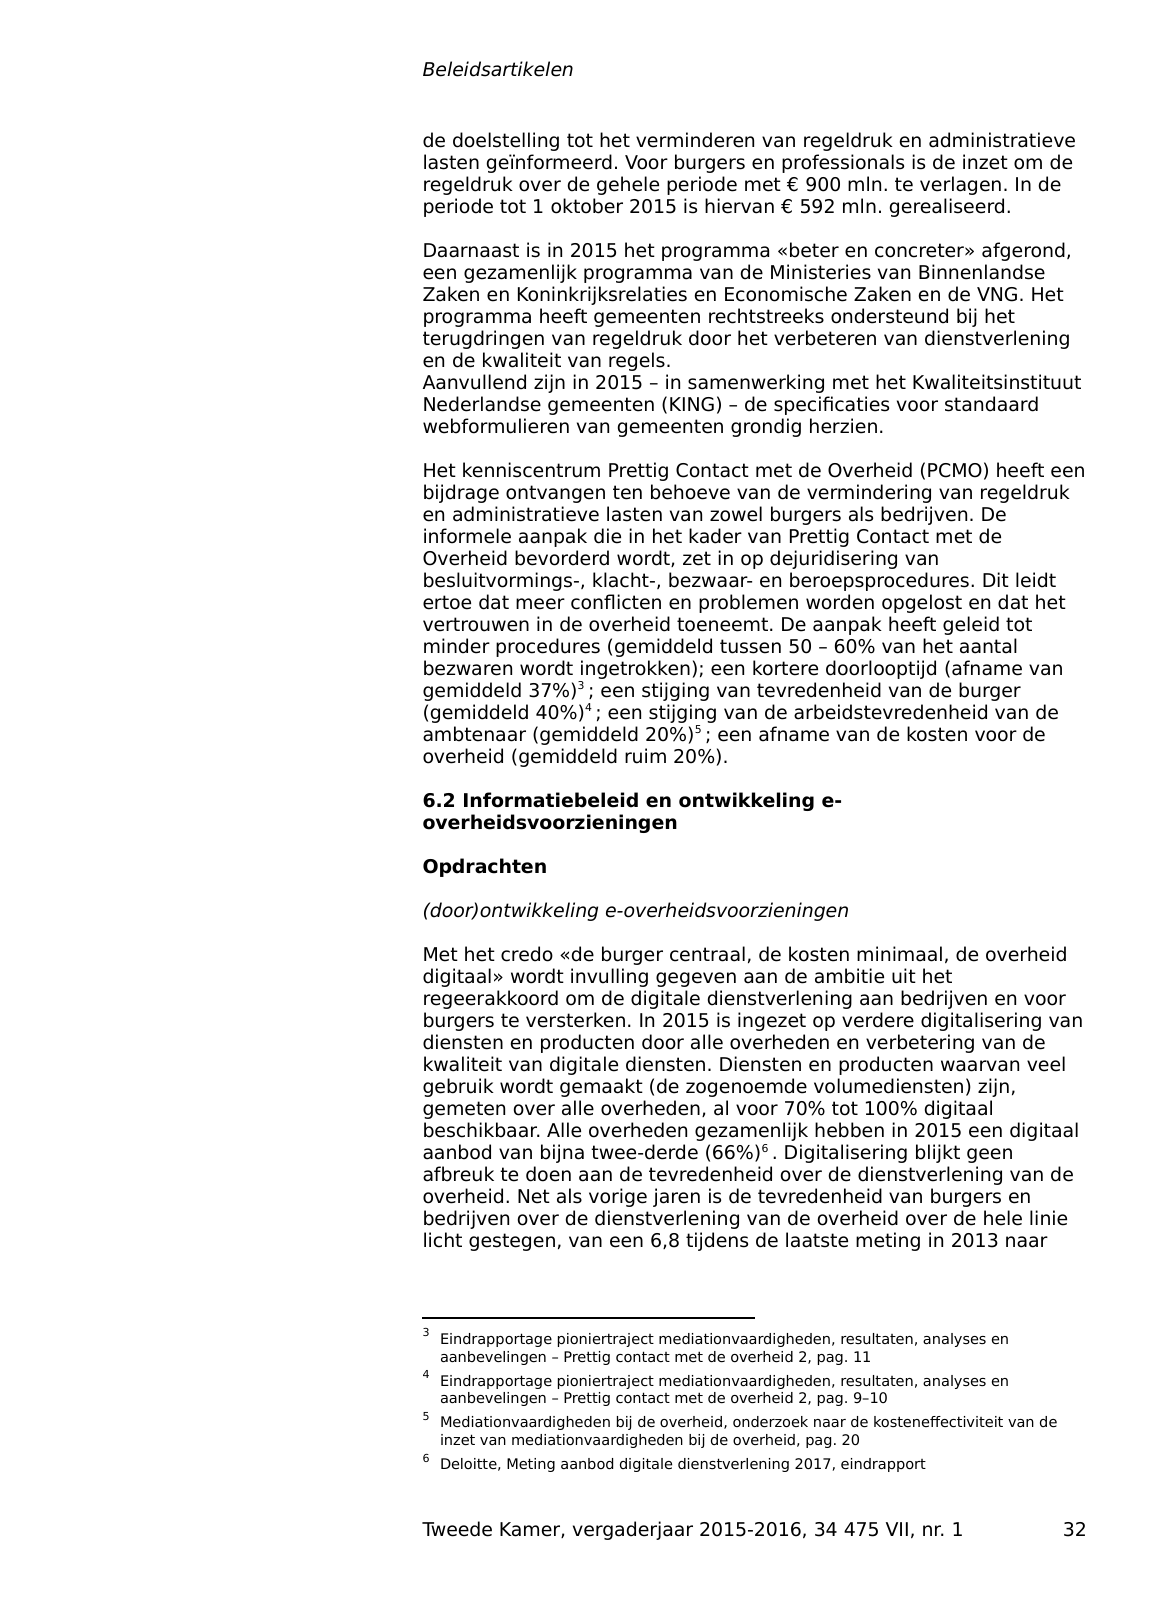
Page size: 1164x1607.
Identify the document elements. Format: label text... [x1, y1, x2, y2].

text Mediationvaardigheden bij de overheid, onderzoek naar de kosteneffectiviteit van de inzet van mediationvaardigheden bij de overheid, pag. 20 [422, 1410, 1087, 1449]
text Eindrapportage pioniertraject mediationvaardigheden, resultaten, analyses en aanbevelingen – Prettig contact met de overheid 2, pag. 9–10 [422, 1368, 1087, 1407]
text de doelstelling tot het verminderen van regeldruk en administratieve lasten geïnformeerd. Voor burgers en professionals is de inzet om de regeldruk over de gehele periode met € 900 mln. te verlagen. In de periode tot 1 oktober 2015 is hiervan € 592 mln. gerealiseerd. [422, 130, 1087, 218]
text Het kenniscentrum Prettig Contact met de Overheid (PCMO) heeft een bijdrage ontvangen ten behoeve van de vermindering van regeldruk en administratieve lasten van zowel burgers als bedrijven. De informele aanpak die in het kader van Prettig Contact met de Overheid bevorderd wordt, zet in op dejuridisering van besluitvormings-, klacht-, bezwaar- en beroepsprocedures. Dit leidt ertoe dat meer conflicten en problemen worden opgelost en dat het vertrouwen in de overheid toeneemt. De aanpak heeft geleid tot minder procedures (gemiddeld tussen 50 – 60% van het aantal bezwaren wordt ingetrokken); een kortere doorlooptijd (afname van gemiddeld 37%); een stijging van tevredenheid van de burger (gemiddeld 40%); een stijging van de arbeidstevredenheid van de ambtenaar (gemiddeld 20%); een afname van de kosten voor de overheid (gemiddeld ruim 20%). [422, 460, 1087, 768]
text Eindrapportage pioniertraject mediationvaardigheden, resultaten, analyses en aanbevelingen – Prettig contact met de overheid 2, pag. 11 [422, 1327, 1087, 1366]
text Daarnaast is in 2015 het programma «beter en concreter» afgerond, een gezamenlijk programma van de Ministeries van Binnenlandse Zaken en Koninkrijksrelaties en Economische Zaken en de VNG. Het programma heeft gemeenten rechtstreeks ondersteund bij het terugdringen van regeldruk door het verbeteren van dienstverlening en de kwaliteit van regels. [422, 240, 1087, 372]
text Met het credo «de burger centraal, de kosten minimaal, de overheid digitaal» wordt invulling gegeven aan de ambitie uit het regeerakkoord om de digitale dienstverlening aan bedrijven en voor burgers te versterken. In 2015 is ingezet op verdere digitalisering van diensten en producten door alle overheden en verbetering van de kwaliteit van digitale diensten. Diensten en producten waarvan veel gebruik wordt gemaakt (de zogenoemde volumediensten) zijn, gemeten over alle overheden, al voor 70% tot 100% digitaal beschikbaar. Alle overheden gezamenlijk hebben in 2015 een digitaal aanbod van bijna twee-derde (66%). Digitalisering blijkt geen afbreuk te doen aan de tevredenheid over de dienstverlening van de overheid. Net als vorige jaren is de tevredenheid van burgers en bedrijven over de dienstverlening van de overheid over de hele linie licht gestegen, van een 6,8 tijdens de laatste meting in 2013 naar [422, 944, 1087, 1252]
subtitle (door)ontwikkeling e-overheidsvoorzieningen [422, 900, 1087, 922]
text Aanvullend zijn in 2015 – in samenwerking met het Kwaliteitsinstituut Nederlandse gemeenten (KING) – de specificaties voor standaard webformulieren van gemeenten grondig herzien. [422, 372, 1087, 438]
subtitle 6.2 Informatiebeleid en ontwikkeling e-overheidsvoorzieningen [422, 790, 1087, 834]
text Deloitte, Meting aanbod digitale dienstverlening 2017, eindrapport [422, 1452, 1087, 1474]
subtitle Opdrachten [422, 856, 1087, 878]
